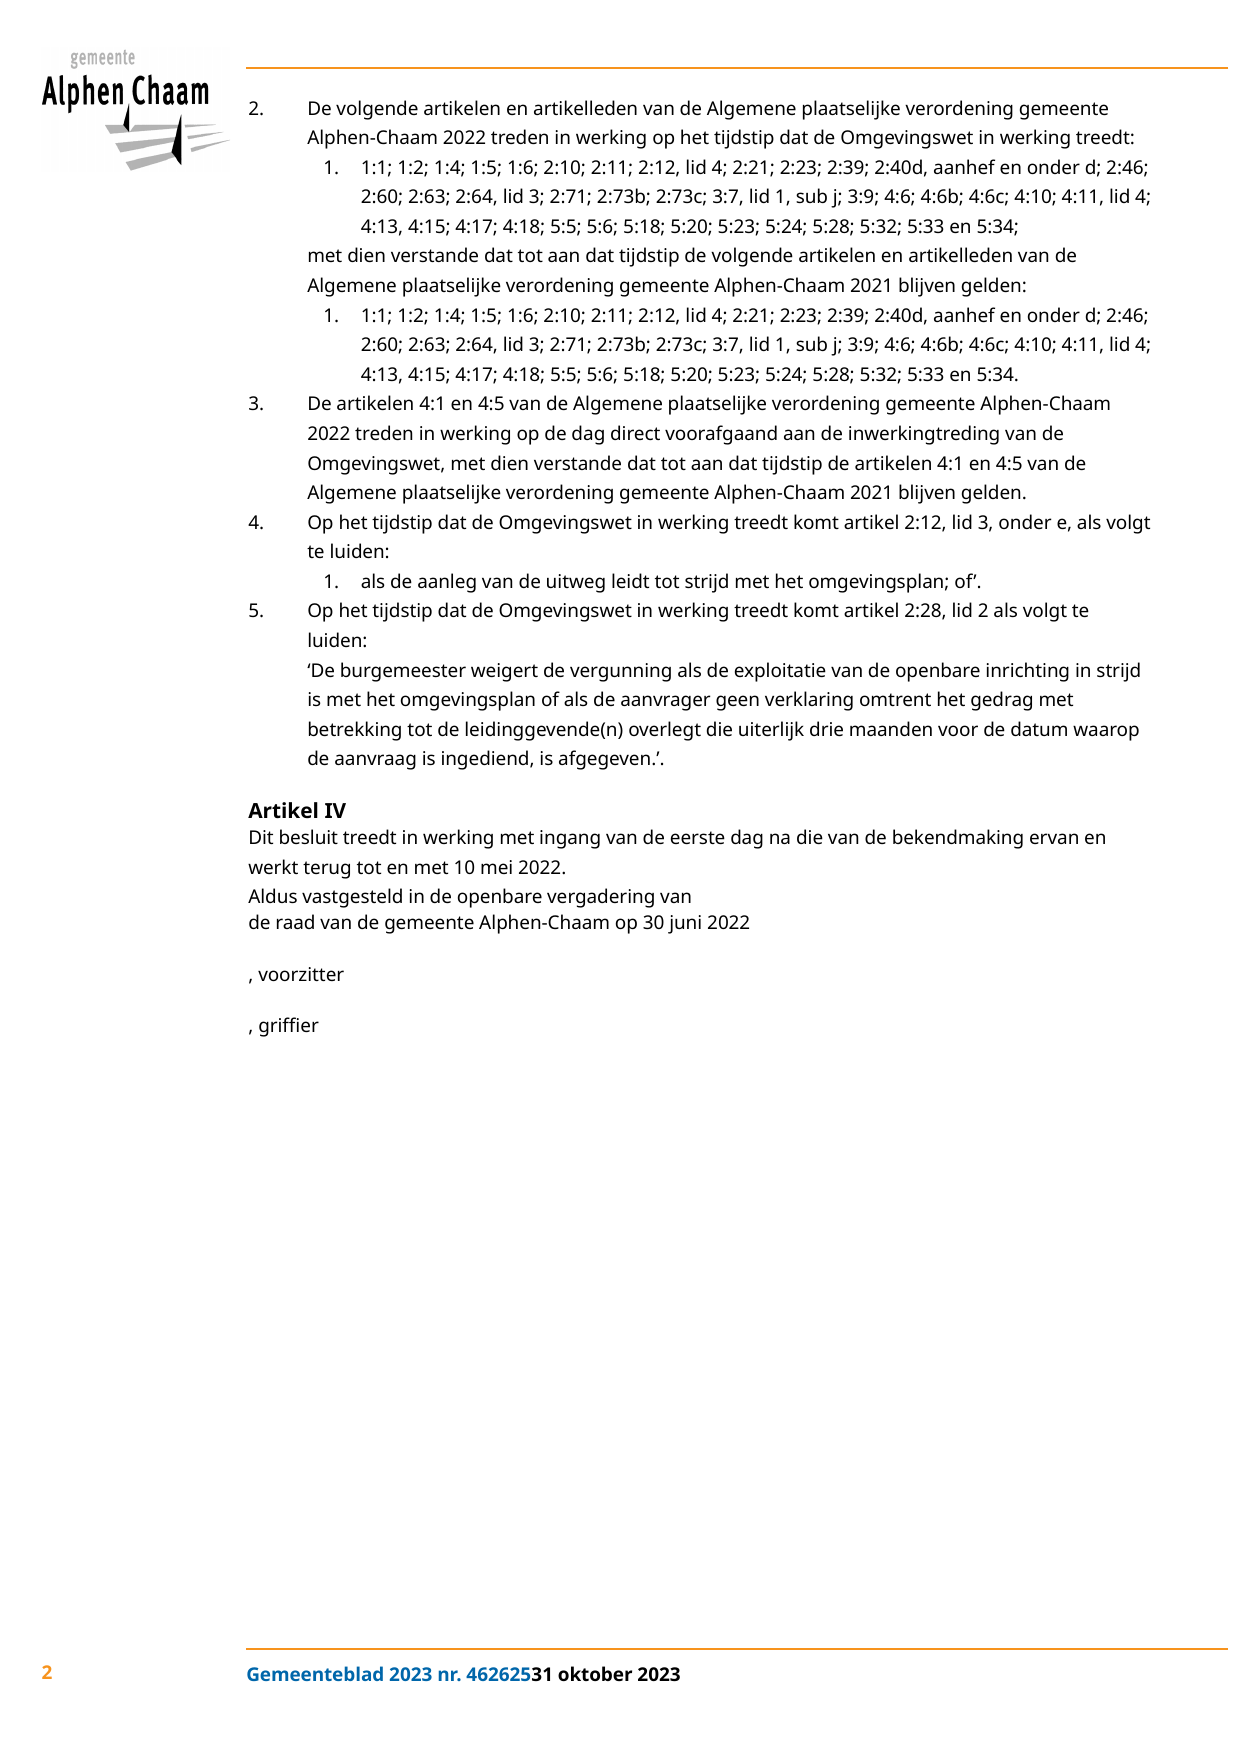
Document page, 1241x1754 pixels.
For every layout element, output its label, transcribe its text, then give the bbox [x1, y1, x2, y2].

list De artikelen 4:1 en 4:5 van de Algemene plaatselijke verordening gemeente Alphen-Chaam 2022 treden in werking op de dag direct voorafgaand aan de inwerkingtreding van de Omgevingswet, met dien verstande dat tot aan dat tijdstip de artikelen 4:1 en 4:5 van de Algemene plaatselijke verordening gemeente Alphen-Chaam 2021 blijven gelden. [248, 391, 1152, 505]
list 1:1; 1:2; 1:4; 1:5; 1:6; 2:10; 2:11; 2:12, lid 4; 2:21; 2:23; 2:39; 2:40d, aanhef en onder d; 2:46; 2:60; 2:63; 2:64, lid 3; 2:71; 2:73b; 2:73c; 3:7, lid 1, sub j; 3:9; 4:6; 4:6b; 4:6c; 4:10; 4:11, lid 4; 4:13, 4:15; 4:17; 4:18; 5:5; 5:6; 5:18; 5:20; 5:23; 5:24; 5:28; 5:32; 5:33 en 5:34. [323, 302, 1152, 387]
list Op het tijdstip dat de Omgevingswet in werking treedt komt artikel 2:12, lid 3, onder e, als volgt te luiden: [248, 509, 1152, 564]
text , voorzitter [248, 961, 1152, 987]
text de raad van de gemeente Alphen-Chaam op 30 juni 2022 [248, 909, 1152, 935]
list 1:1; 1:2; 1:4; 1:5; 1:6; 2:10; 2:11; 2:12, lid 4; 2:21; 2:23; 2:39; 2:40d, aanhef en onder d; 2:46; 2:60; 2:63; 2:64, lid 3; 2:71; 2:73b; 2:73c; 3:7, lid 1, sub j; 3:9; 4:6; 4:6b; 4:6c; 4:10; 4:11, lid 4; 4:13, 4:15; 4:17; 4:18; 5:5; 5:6; 5:18; 5:20; 5:23; 5:24; 5:28; 5:32; 5:33 en 5:34; [323, 154, 1152, 239]
text Artikel IV [248, 796, 1152, 824]
text , griffier [248, 1012, 1152, 1038]
list Op het tijdstip dat de Omgevingswet in werking treedt komt artikel 2:28, lid 2 als volgt te luiden: [248, 598, 1152, 653]
text Dit besluit treedt in werking met ingang van de eerste dag na die van de bekendmaking ervan en werkt terug tot en met 10 mei 2022. [248, 824, 1152, 880]
list De volgende artikelen en artikelleden van de Algemene plaatselijke verordening gemeente Alphen-Chaam 2022 treden in werking op het tijdstip dat de Omgevingswet in werking treedt: [248, 95, 1152, 150]
list als de aanleg van de uitweg leidt tot strijd met het omgevingsplan; of’. [323, 568, 1152, 594]
picture [41, 47, 231, 172]
list met dien verstande dat tot aan dat tijdstip de volgende artikelen en artikelleden van de Algemene plaatselijke verordening gemeente Alphen-Chaam 2021 blijven gelden: [248, 243, 1152, 298]
list ‘De burgemeester weigert de vergunning als de exploitatie van de openbare inrichting in strijd is met het omgevingsplan of als de aanvrager geen verklaring omtrent het gedrag met betrekking tot de leidinggevende(n) overlegt die uiterlijk drie maanden voor de datum waarop de aanvraag is ingediend, is afgegeven.’. [248, 657, 1152, 771]
text Aldus vastgesteld in de openbare vergadering van [248, 884, 1152, 909]
